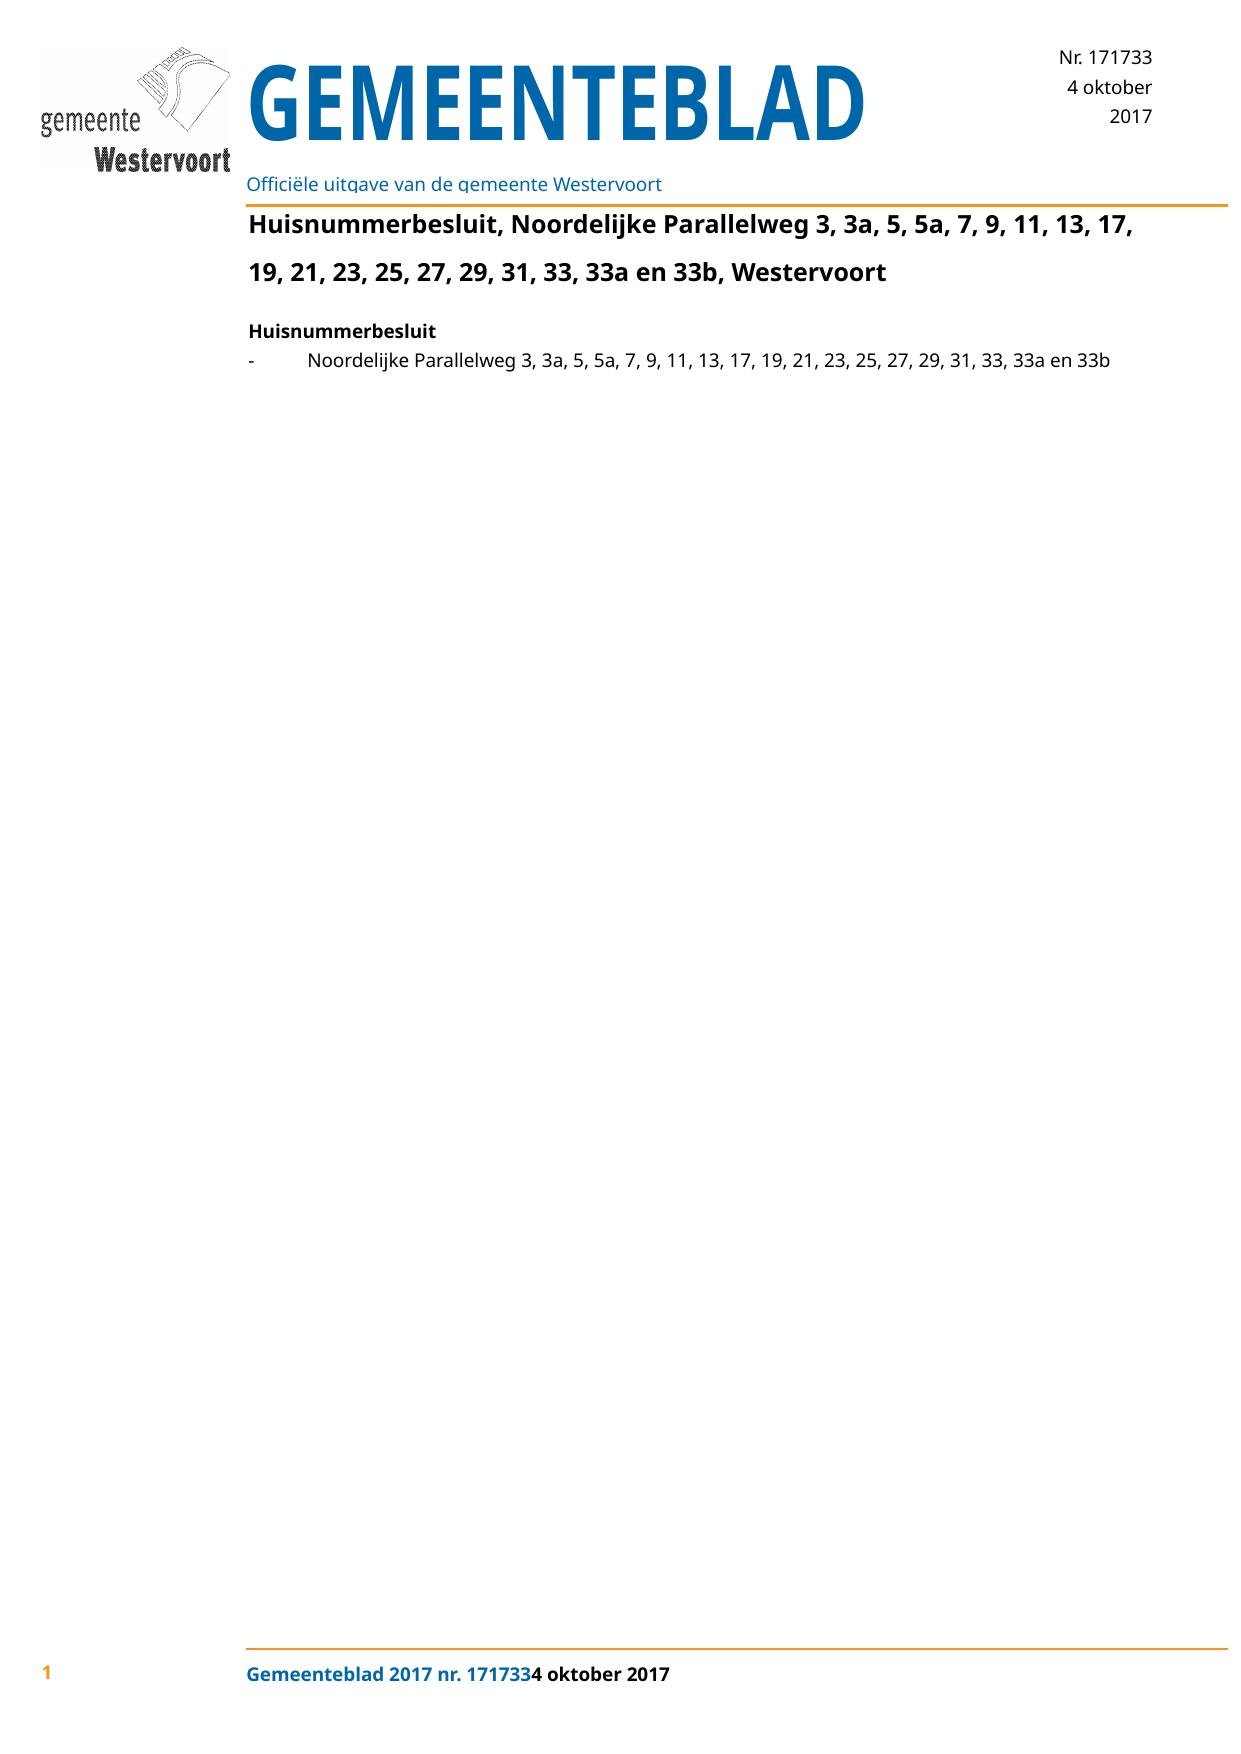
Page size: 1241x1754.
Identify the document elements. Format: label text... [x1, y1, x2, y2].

picture [41, 47, 231, 172]
text Huisnummerbesluit, Noordelijke Parallelweg 3, 3a, 5, 5a, 7, 9, 11, 13, 17, 19, 21, 23, 25, 27, 29, 31, 33, 33a en 33b, Westervoort [248, 207, 1152, 288]
text Huisnummerbesluit [248, 318, 1152, 344]
list Noordelijke Parallelweg 3, 3a, 5, 5a, 7, 9, 11, 13, 17, 19, 21, 23, 25, 27, 29, 31, 33, 33a en 33b [248, 347, 1152, 373]
